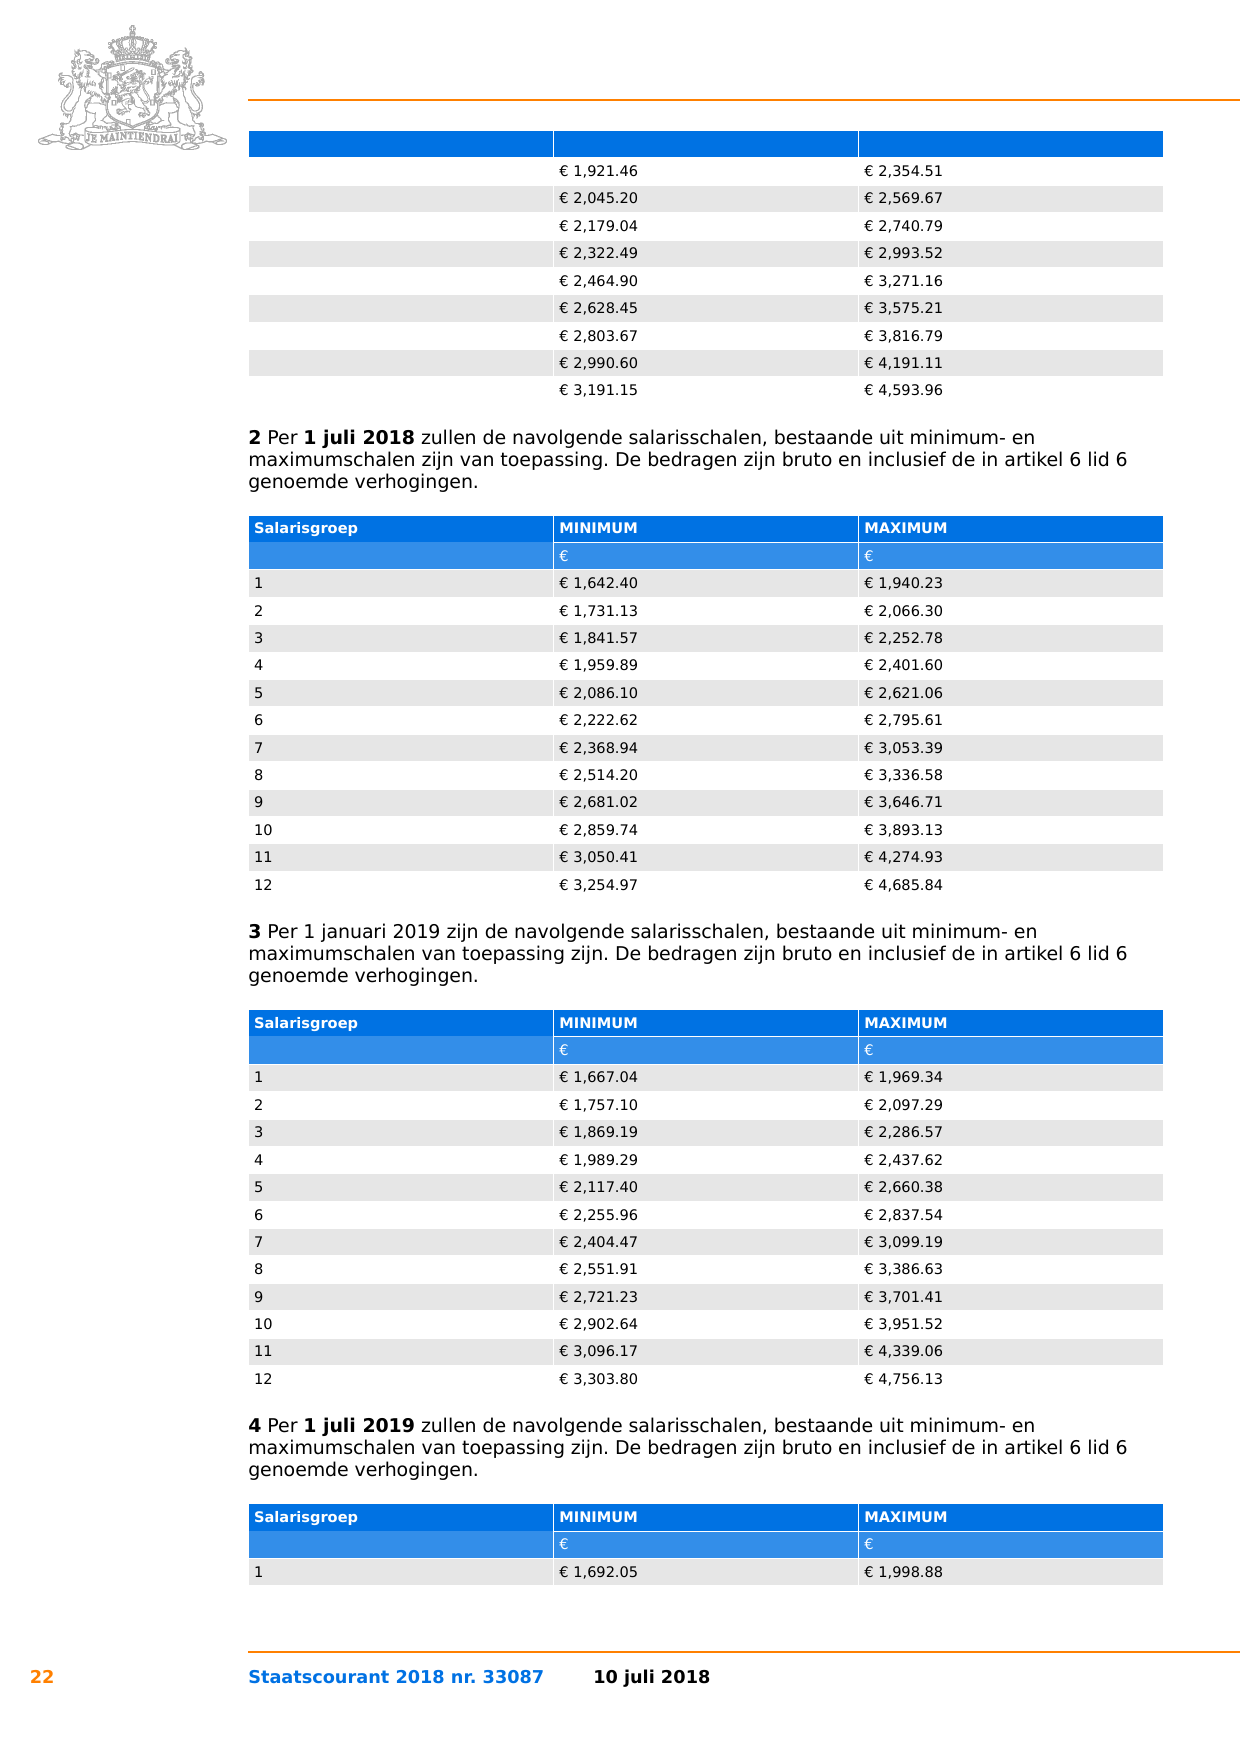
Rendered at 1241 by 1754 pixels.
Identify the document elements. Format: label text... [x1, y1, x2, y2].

table_cell 12 [249, 1366, 553, 1392]
table_cell [249, 295, 553, 322]
table_cell 9 [249, 1284, 553, 1310]
table_cell € 3,254.97 [554, 872, 858, 898]
table_cell € 1,921.46 [554, 158, 858, 185]
table_cell € 1,667.04 [554, 1065, 858, 1091]
table_cell 12 [249, 872, 553, 898]
table_cell € 1,959.89 [554, 653, 858, 679]
table_cell € 1,757.10 [554, 1092, 858, 1118]
table_cell € 2,551.91 [554, 1256, 858, 1283]
table_cell € 3,386.63 [859, 1256, 1163, 1283]
table_header MINIMUM [554, 1504, 858, 1531]
table_cell 9 [249, 790, 553, 816]
table_cell 10 [249, 1311, 553, 1338]
text 3 Per 1 januari 2019 zijn de navolgende salarisschalen, bestaande uit minimum- en maximumschalen van toepassing zijn. De bedragen zijn bruto en inclusief de in artikel 6 lid 6 genoemde verhogingen. [248, 921, 1163, 987]
table_cell 6 [249, 1202, 553, 1228]
table_cell € 3,336.58 [859, 762, 1163, 788]
table_cell € [554, 1532, 858, 1558]
table_cell € 2,795.61 [859, 708, 1163, 734]
text 4 Per 1 juli 2019 zullen de navolgende salarisschalen, bestaande uit minimum- en maximumschalen van toepassing zijn. De bedragen zijn bruto en inclusief de in artikel 6 lid 6 genoemde verhogingen. [248, 1415, 1163, 1481]
table_cell [249, 186, 553, 212]
table_cell € 2,322.49 [554, 241, 858, 267]
table_cell 2 [249, 598, 553, 624]
table_cell € 1,692.05 [554, 1559, 858, 1585]
table_cell 4 [249, 1147, 553, 1173]
table_header [859, 131, 1163, 157]
table_cell € 1,989.29 [554, 1147, 858, 1173]
table_cell € 2,569.67 [859, 186, 1163, 212]
table_cell 7 [249, 1229, 553, 1255]
table_cell € 2,404.47 [554, 1229, 858, 1255]
table_cell € 2,222.62 [554, 708, 858, 734]
table_cell € 2,660.38 [859, 1174, 1163, 1201]
table_cell € 2,837.54 [859, 1202, 1163, 1228]
table_cell 2 [249, 1092, 553, 1118]
table_cell € 2,066.30 [859, 598, 1163, 624]
table_cell € 3,816.79 [859, 323, 1163, 349]
table_header MINIMUM [554, 1010, 858, 1036]
table_cell 3 [249, 625, 553, 652]
table_cell € 2,681.02 [554, 790, 858, 816]
table_header MAXIMUM [859, 1010, 1163, 1036]
table_cell € 2,993.52 [859, 241, 1163, 267]
table_cell € [859, 1532, 1163, 1558]
table_cell € 3,099.19 [859, 1229, 1163, 1255]
table_cell 1 [249, 1065, 553, 1091]
table_cell 5 [249, 1174, 553, 1201]
table_cell 11 [249, 1339, 553, 1365]
table_cell 11 [249, 844, 553, 871]
text 2 Per 1 juli 2018 zullen de navolgende salarisschalen, bestaande uit minimum- en maximumschalen zijn van toepassing. De bedragen zijn bruto en inclusief de in artikel 6 lid 6 genoemde verhogingen. [248, 427, 1163, 493]
table_cell € 4,274.93 [859, 844, 1163, 871]
table_cell € 2,740.79 [859, 213, 1163, 239]
table_cell € 2,803.67 [554, 323, 858, 349]
table_cell [249, 157, 553, 185]
table_cell € 2,721.23 [554, 1284, 858, 1310]
table_cell € 2,045.20 [554, 186, 858, 212]
table_cell € 2,252.78 [859, 625, 1163, 652]
table_header [249, 131, 553, 157]
table_cell [249, 378, 553, 404]
table_cell € 2,255.96 [554, 1202, 858, 1228]
picture [38, 25, 227, 150]
table_cell € 3,050.41 [554, 844, 858, 871]
table_cell [249, 241, 553, 267]
table_cell € 2,859.74 [554, 817, 858, 843]
table_cell € 2,368.94 [554, 735, 858, 761]
table_header Salarisgroep [249, 1504, 553, 1531]
table_cell € 1,869.19 [554, 1120, 858, 1146]
table_cell [249, 213, 553, 239]
table_cell € 2,902.64 [554, 1311, 858, 1338]
table_cell € 2,990.60 [554, 350, 858, 376]
table_cell € 2,437.62 [859, 1147, 1163, 1173]
table_cell 10 [249, 817, 553, 843]
table_cell € 3,271.16 [859, 268, 1163, 294]
table_cell € 2,086.10 [554, 680, 858, 706]
table_cell € 2,464.90 [554, 268, 858, 294]
table_cell € 3,893.13 [859, 817, 1163, 843]
table_cell € 3,951.52 [859, 1311, 1163, 1338]
table_cell € 1,642.40 [554, 570, 858, 597]
table_cell € 3,303.80 [554, 1366, 858, 1392]
table_cell € 4,756.13 [859, 1366, 1163, 1392]
table_cell € 2,286.57 [859, 1120, 1163, 1146]
table_cell € 2,514.20 [554, 762, 858, 788]
table_cell € 3,575.21 [859, 295, 1163, 322]
table_cell [249, 323, 553, 349]
table_cell € [859, 543, 1163, 569]
table_cell 8 [249, 1256, 553, 1283]
table_cell € 2,628.45 [554, 295, 858, 322]
table_cell € 2,401.60 [859, 653, 1163, 679]
table_header Salarisgroep [249, 1010, 553, 1036]
table_cell 4 [249, 653, 553, 679]
table_cell € [554, 543, 858, 569]
table_cell € 2,117.40 [554, 1174, 858, 1201]
table_cell € 1,731.13 [554, 598, 858, 624]
table_cell 3 [249, 1120, 553, 1146]
table_cell € 2,097.29 [859, 1092, 1163, 1118]
table_header MAXIMUM [859, 1504, 1163, 1531]
table_cell € 4,685.84 [859, 872, 1163, 898]
table_cell € 2,621.06 [859, 680, 1163, 706]
table_header MINIMUM [554, 516, 858, 542]
table_cell € 3,646.71 [859, 790, 1163, 816]
table_cell € 1,841.57 [554, 625, 858, 652]
table_header [554, 131, 858, 157]
table_cell 6 [249, 708, 553, 734]
table_cell € 1,998.88 [859, 1559, 1163, 1585]
table_cell € 1,969.34 [859, 1065, 1163, 1091]
table_cell 1 [249, 570, 553, 597]
table_cell [249, 268, 553, 294]
table_cell 7 [249, 735, 553, 761]
table_cell € 2,354.51 [859, 158, 1163, 185]
table_cell € 3,096.17 [554, 1339, 858, 1365]
table_cell € 3,191.15 [554, 378, 858, 404]
table_cell € [554, 1037, 858, 1064]
table_cell 1 [249, 1559, 553, 1585]
table_header Salarisgroep [249, 516, 553, 542]
table_cell € 1,940.23 [859, 570, 1163, 597]
table_cell € 4,593.96 [859, 378, 1163, 404]
table_cell € 3,053.39 [859, 735, 1163, 761]
table_cell 5 [249, 680, 553, 706]
table_cell € [859, 1037, 1163, 1064]
table_cell 8 [249, 762, 553, 788]
table_cell € 4,191.11 [859, 350, 1163, 376]
table_cell [249, 350, 553, 376]
table_cell € 2,179.04 [554, 213, 858, 239]
table_cell € 3,701.41 [859, 1284, 1163, 1310]
table_header MAXIMUM [859, 516, 1163, 542]
table_cell € 4,339.06 [859, 1339, 1163, 1365]
